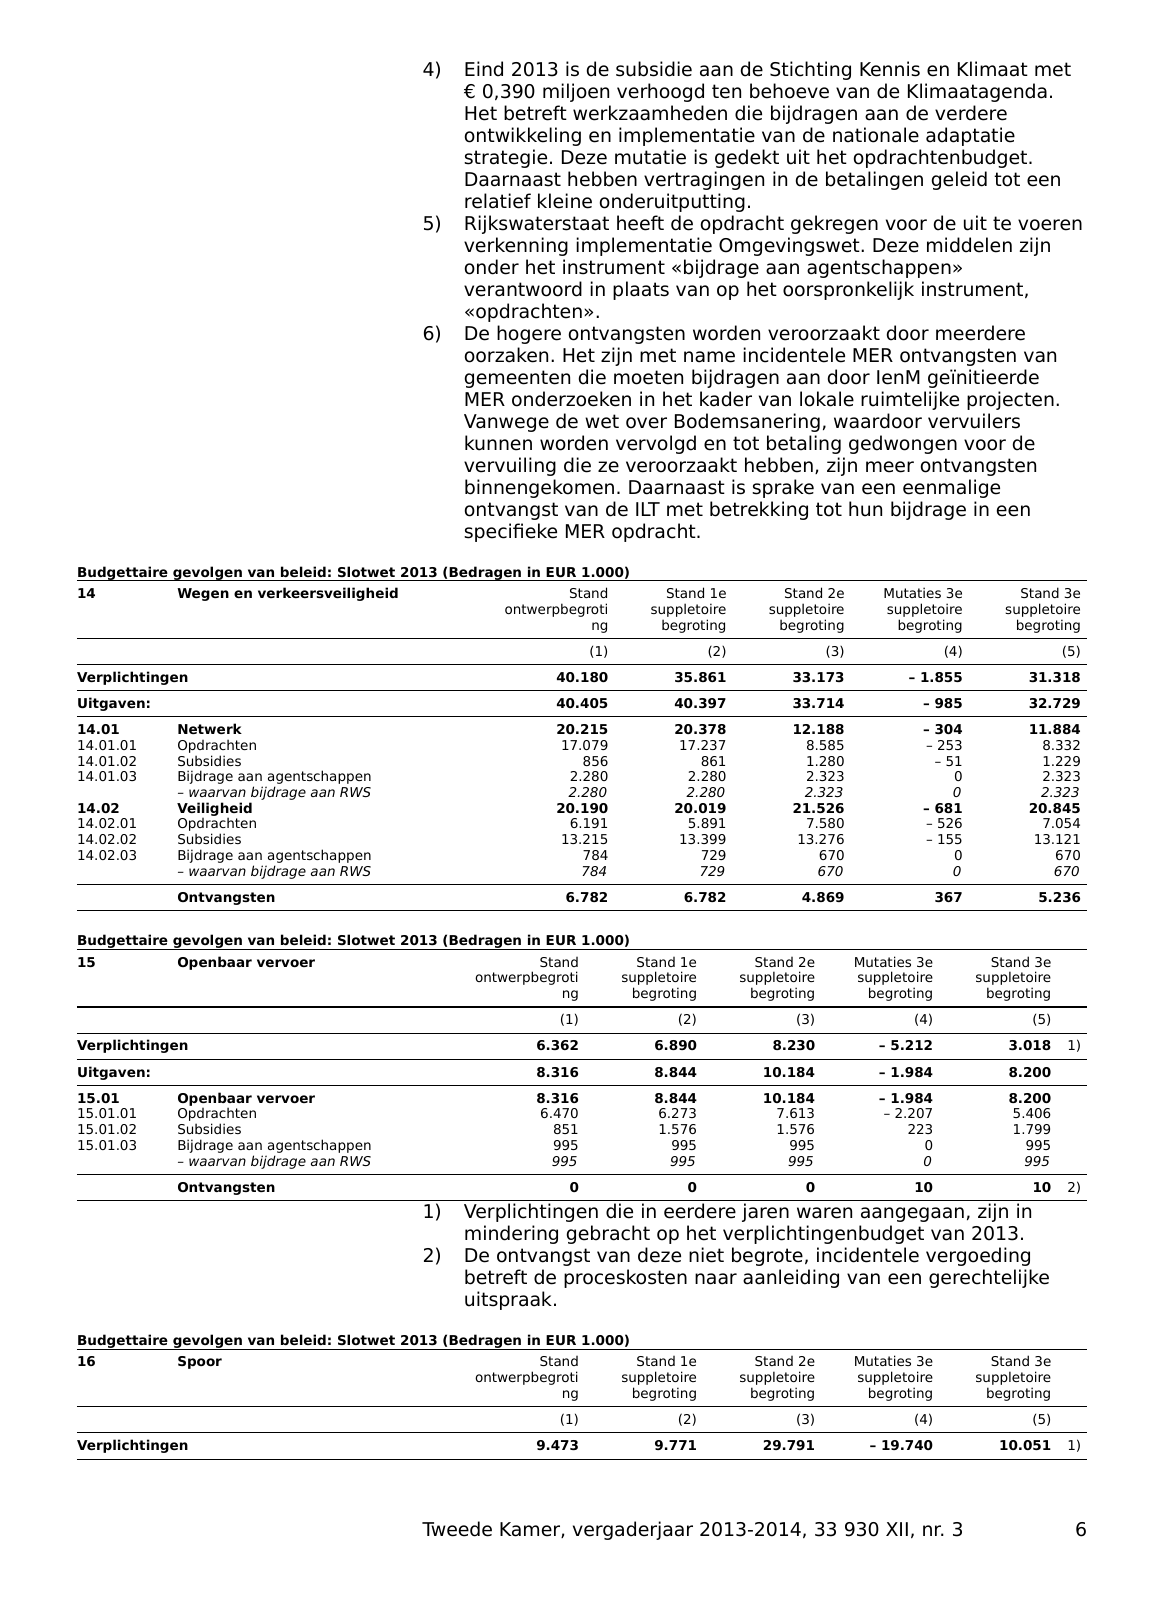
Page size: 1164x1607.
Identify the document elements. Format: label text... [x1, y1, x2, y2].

table_cell 14.01.03 [77, 769, 171, 785]
table_cell 14.02.03 [77, 848, 171, 863]
table_cell 7.580 [732, 816, 850, 832]
table_cell [1057, 1008, 1087, 1032]
table_cell (3) [703, 1008, 821, 1032]
table_cell 13.399 [614, 832, 732, 848]
table_cell [77, 639, 171, 664]
table_cell 8.316 [466, 1086, 584, 1106]
table_cell Ontvangsten [171, 885, 496, 910]
table_cell Stand 2e suppletoire begroting [703, 1350, 821, 1406]
table_cell Stand 1e suppletoire begroting [614, 581, 732, 638]
table_cell 10.184 [703, 1060, 821, 1085]
table_cell 0 [821, 1154, 939, 1174]
table_cell 0 [850, 864, 968, 884]
table_cell 8.200 [939, 1086, 1057, 1106]
table_cell (2) [585, 1008, 703, 1032]
table_cell 40.405 [496, 691, 614, 716]
table_cell – 304 [850, 717, 968, 738]
table_cell (1) [466, 1008, 584, 1032]
table_cell 784 [496, 848, 614, 863]
table_cell 729 [614, 864, 732, 884]
table_cell 995 [466, 1138, 584, 1153]
table_cell 17.237 [614, 738, 732, 753]
table_cell Mutaties 3e suppletoire begroting [821, 950, 939, 1006]
table_cell [1057, 1106, 1087, 1122]
table_cell Verplichtingen [77, 1034, 466, 1059]
table_cell [1057, 1060, 1087, 1085]
table_cell 4.869 [732, 885, 850, 910]
table_cell 20.019 [614, 801, 732, 816]
table_cell (1) [466, 1407, 584, 1432]
table_cell (3) [703, 1407, 821, 1432]
table_cell 995 [939, 1138, 1057, 1153]
table_cell Subsidies [171, 832, 496, 848]
text 6) De hogere ontvangsten worden veroorzaakt door meerdere oorzaken. Het zijn met name incidentele MER ontvangsten van gemeenten die moeten bijdragen aan door IenM geïnitieerde MER onderzoeken in het kader van lokale ruimtelijke projecten. Vanwege de wet over Bodemsanering, waardoor vervuilers kunnen worden vervolgd en tot betaling gedwongen voor de vervuiling die ze veroorzaakt hebben, zijn meer ontvangsten binnengekomen. Daarnaast is sprake van een eenmalige ontvangst van de ILT met betrekking tot hun bijdrage in een specifieke MER opdracht. [422, 323, 1087, 543]
table_cell Mutaties 3e suppletoire begroting [821, 1350, 939, 1406]
table_cell [1057, 1122, 1087, 1138]
table_cell 9.771 [585, 1433, 703, 1458]
table_cell 8.316 [466, 1060, 584, 1085]
table_cell 15.01.02 [77, 1122, 171, 1138]
table_cell 2.280 [614, 785, 732, 801]
table_cell 33.714 [732, 691, 850, 716]
table_cell 1) [1057, 1433, 1087, 1458]
table_cell 20.190 [496, 801, 614, 816]
table_cell 21.526 [732, 801, 850, 816]
table_cell Opdrachten [171, 738, 496, 753]
table_cell [77, 864, 171, 884]
table_cell 14.02 [77, 801, 171, 816]
table_cell 15 [77, 950, 171, 1006]
table_cell 2.323 [969, 785, 1087, 801]
table_cell 11.884 [969, 717, 1087, 738]
table_cell (4) [850, 639, 968, 664]
table_cell 995 [703, 1138, 821, 1153]
table_cell 2.323 [732, 785, 850, 801]
table_cell 1.799 [939, 1122, 1057, 1138]
table_cell 784 [496, 864, 614, 884]
table_cell [77, 785, 171, 801]
table_cell – 1.855 [850, 665, 968, 690]
table_cell Wegen en verkeersveiligheid [171, 581, 496, 638]
table_cell – 5.212 [821, 1034, 939, 1059]
table_cell 2) [1057, 1175, 1087, 1200]
table_cell (5) [939, 1407, 1057, 1432]
table_header Budgettaire gevolgen van beleid: Slotwet 2013 (Bedragen in EUR 1.000) [77, 933, 1087, 949]
table_cell 8.844 [585, 1086, 703, 1106]
table_cell 7.613 [703, 1106, 821, 1122]
table_cell [1057, 1407, 1087, 1432]
table_cell 32.729 [969, 691, 1087, 716]
table_header Budgettaire gevolgen van beleid: Slotwet 2013 (Bedragen in EUR 1.000) [77, 565, 1087, 580]
table_cell 0 [850, 785, 968, 801]
table_cell 0 [850, 769, 968, 785]
text 2) De ontvangst van deze niet begrote, incidentele vergoeding betreft de proceskosten naar aanleiding van een gerechtelijke uitspraak. [422, 1245, 1087, 1311]
table_cell Netwerk [171, 717, 496, 738]
table_cell 2.323 [732, 769, 850, 785]
table_cell (2) [585, 1407, 703, 1432]
table_cell 13.121 [969, 832, 1087, 848]
table_cell – 985 [850, 691, 968, 716]
table_cell 5.406 [939, 1106, 1057, 1122]
table_cell 223 [821, 1122, 939, 1138]
table_cell Uitgaven: [77, 691, 496, 716]
table_cell (2) [614, 639, 732, 664]
table_cell 15.01 [77, 1086, 171, 1106]
table_cell Openbaar vervoer [171, 950, 466, 1006]
text 4) Eind 2013 is de subsidie aan de Stichting Kennis en Klimaat met € 0,390 miljoen verhoogd ten behoeve van de Klimaatagenda. Het betreft werkzaamheden die bijdragen aan de verdere ontwikkeling en implementatie van de nationale adaptatie strategie. Deze mutatie is gedekt uit het opdrachtenbudget. Daarnaast hebben vertragingen in de betalingen geleid tot een relatief kleine onderuitputting. [422, 59, 1087, 213]
table_cell – waarvan bijdrage aan RWS [171, 864, 496, 884]
table_cell 729 [614, 848, 732, 863]
table_cell 670 [969, 848, 1087, 863]
table_cell 20.378 [614, 717, 732, 738]
table_cell 851 [466, 1122, 584, 1138]
table_cell 13.276 [732, 832, 850, 848]
table_cell – 2.207 [821, 1106, 939, 1122]
table_cell 10 [821, 1175, 939, 1200]
table_cell 6.890 [585, 1034, 703, 1059]
table_cell 14 [77, 581, 171, 638]
table_cell 8.230 [703, 1034, 821, 1059]
table_cell – 1.984 [821, 1086, 939, 1106]
table_cell 6.191 [496, 816, 614, 832]
table_cell Subsidies [171, 754, 496, 769]
table_cell – 253 [850, 738, 968, 753]
table_cell 0 [585, 1175, 703, 1200]
text 1) Verplichtingen die in eerdere jaren waren aangegaan, zijn in mindering gebracht op het verplichtingenbudget van 2013. [422, 1201, 1087, 1245]
table_cell 14.01 [77, 717, 171, 738]
table_cell 1.229 [969, 754, 1087, 769]
table_cell – 681 [850, 801, 968, 816]
table_cell Veiligheid [171, 801, 496, 816]
table_cell 1.576 [703, 1122, 821, 1138]
table_cell 0 [821, 1138, 939, 1153]
table_cell Stand ontwerpbegroting [466, 1350, 584, 1406]
table_cell 2.280 [614, 769, 732, 785]
table_cell (1) [496, 639, 614, 664]
table_cell 2.280 [496, 785, 614, 801]
table_cell 8.844 [585, 1060, 703, 1085]
table_cell 6.362 [466, 1034, 584, 1059]
table_cell Bijdrage aan agentschappen [171, 1138, 466, 1153]
table_cell (5) [939, 1008, 1057, 1032]
table_cell Stand ontwerpbegroting [466, 950, 584, 1006]
table_cell 6.782 [496, 885, 614, 910]
table_cell Uitgaven: [77, 1060, 466, 1085]
text 5) Rijkswaterstaat heeft de opdracht gekregen voor de uit te voeren verkenning implementatie Omgevingswet. Deze middelen zijn onder het instrument «bijdrage aan agentschappen» verantwoord in plaats van op het oorspronkelijk instrument, «opdrachten». [422, 213, 1087, 323]
table_cell Subsidies [171, 1122, 466, 1138]
table_cell 5.891 [614, 816, 732, 832]
table_cell [1057, 950, 1087, 1006]
table_cell 995 [585, 1138, 703, 1153]
table_cell Stand 2e suppletoire begroting [732, 581, 850, 638]
table_cell 40.397 [614, 691, 732, 716]
table_cell Stand 3e suppletoire begroting [939, 1350, 1057, 1406]
table_cell (3) [732, 639, 850, 664]
table_cell 2.323 [969, 769, 1087, 785]
table_cell (5) [969, 639, 1087, 664]
table_cell 995 [939, 1154, 1057, 1174]
table_cell 16 [77, 1350, 171, 1406]
table_cell 1.576 [585, 1122, 703, 1138]
table_cell 6.273 [585, 1106, 703, 1122]
table_cell [171, 1407, 466, 1432]
table_cell Stand 2e suppletoire begroting [703, 950, 821, 1006]
table_cell [171, 1008, 466, 1032]
table_cell 995 [703, 1154, 821, 1174]
table_cell 15.01.01 [77, 1106, 171, 1122]
table_cell – 51 [850, 754, 968, 769]
table_cell (4) [821, 1407, 939, 1432]
table_cell 670 [732, 864, 850, 884]
table_cell Stand 1e suppletoire begroting [585, 1350, 703, 1406]
table_cell 9.473 [466, 1433, 584, 1458]
table_cell 995 [585, 1154, 703, 1174]
table_cell 1.280 [732, 754, 850, 769]
table_cell [77, 885, 171, 910]
table_cell 0 [466, 1175, 584, 1200]
table_cell 14.02.02 [77, 832, 171, 848]
table_cell 31.318 [969, 665, 1087, 690]
table_cell [1057, 1086, 1087, 1106]
table_cell 13.215 [496, 832, 614, 848]
table_cell 861 [614, 754, 732, 769]
table_cell – 155 [850, 832, 968, 848]
table_cell Opdrachten [171, 816, 496, 832]
table_cell 670 [969, 864, 1087, 884]
table_cell 14.01.01 [77, 738, 171, 753]
table_cell 367 [850, 885, 968, 910]
table_cell Spoor [171, 1350, 466, 1406]
table_cell 12.188 [732, 717, 850, 738]
table_cell 1) [1057, 1034, 1087, 1059]
table_cell Verplichtingen [77, 1433, 466, 1458]
table_cell 14.01.02 [77, 754, 171, 769]
table_cell 2.280 [496, 769, 614, 785]
table_cell – waarvan bijdrage aan RWS [171, 1154, 466, 1174]
table_cell 856 [496, 754, 614, 769]
table_cell 6.782 [614, 885, 732, 910]
table_cell 0 [850, 848, 968, 863]
table_cell Mutaties 3e suppletoire begroting [850, 581, 968, 638]
table_cell 14.02.01 [77, 816, 171, 832]
table_cell Ontvangsten [171, 1175, 466, 1200]
table_cell 20.215 [496, 717, 614, 738]
table_cell 17.079 [496, 738, 614, 753]
table_cell 40.180 [496, 665, 614, 690]
table_cell 29.791 [703, 1433, 821, 1458]
table_cell 670 [732, 848, 850, 863]
table_cell [1057, 1350, 1087, 1406]
table_cell 8.200 [939, 1060, 1057, 1085]
table_cell 8.332 [969, 738, 1087, 753]
table_cell Stand 3e suppletoire begroting [939, 950, 1057, 1006]
table_cell – 526 [850, 816, 968, 832]
table_cell Stand 3e suppletoire begroting [969, 581, 1087, 638]
table_cell 15.01.03 [77, 1138, 171, 1153]
table_cell 7.054 [969, 816, 1087, 832]
table_cell 0 [703, 1175, 821, 1200]
table_cell – 19.740 [821, 1433, 939, 1458]
table_cell [171, 639, 496, 664]
table_cell [77, 1407, 171, 1432]
table_cell 10.051 [939, 1433, 1057, 1458]
table_cell 10 [939, 1175, 1057, 1200]
table_cell Verplichtingen [77, 665, 496, 690]
table_cell 35.861 [614, 665, 732, 690]
table_cell 995 [466, 1154, 584, 1174]
table_cell – 1.984 [821, 1060, 939, 1085]
table_cell Stand 1e suppletoire begroting [585, 950, 703, 1006]
table_cell [77, 1008, 171, 1032]
table_cell Openbaar vervoer [171, 1086, 466, 1106]
table_cell Bijdrage aan agentschappen [171, 769, 496, 785]
table_cell [1057, 1154, 1087, 1174]
table_cell Opdrachten [171, 1106, 466, 1122]
table_cell [77, 1175, 171, 1200]
table_header Budgettaire gevolgen van beleid: Slotwet 2013 (Bedragen in EUR 1.000) [77, 1333, 1087, 1348]
table_cell – waarvan bijdrage aan RWS [171, 785, 496, 801]
table_cell Stand ontwerpbegroting [496, 581, 614, 638]
table_cell Bijdrage aan agentschappen [171, 848, 496, 863]
table_cell 33.173 [732, 665, 850, 690]
table_cell 10.184 [703, 1086, 821, 1106]
table_cell [77, 1154, 171, 1174]
table_cell [1057, 1138, 1087, 1153]
table_cell 8.585 [732, 738, 850, 753]
table_cell 5.236 [969, 885, 1087, 910]
table_cell 6.470 [466, 1106, 584, 1122]
table_cell 3.018 [939, 1034, 1057, 1059]
table_cell (4) [821, 1008, 939, 1032]
table_cell 20.845 [969, 801, 1087, 816]
